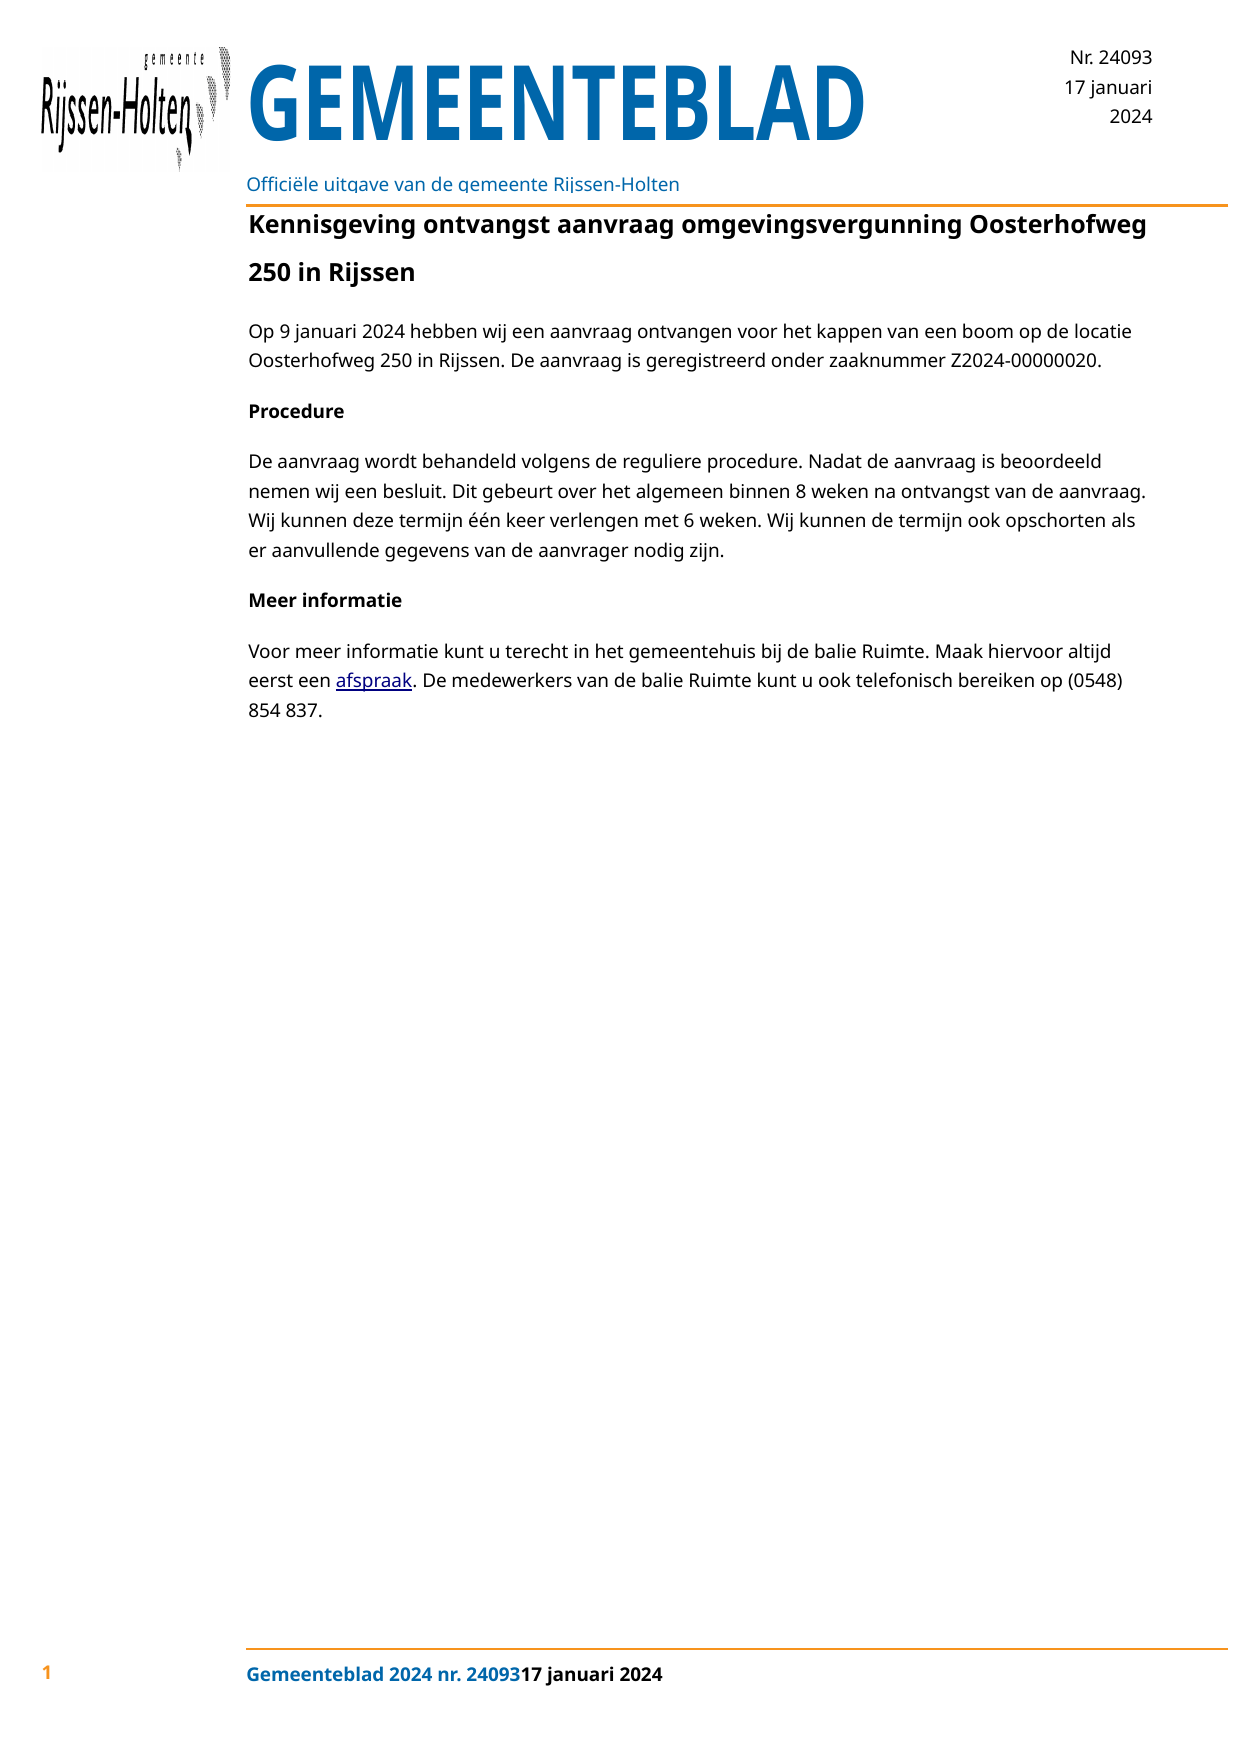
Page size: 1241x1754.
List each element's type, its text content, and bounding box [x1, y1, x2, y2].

text Voor meer informatie kunt u terecht in het gemeentehuis bij de balie Ruimte. Maak hiervoor altijd eerst een afspraak. De medewerkers van de balie Ruimte kunt u ook telefonisch bereiken op (0548) 854 837. [248, 638, 1152, 723]
text Meer informatie [248, 587, 1152, 613]
text De aanvraag wordt behandeld volgens de reguliere procedure. Nadat de aanvraag is beoordeeld nemen wij een besluit. Dit gebeurt over het algemeen binnen 8 weken na ontvangst van de aanvraag. Wij kunnen deze termijn één keer verlengen met 6 weken. Wij kunnen de termijn ook opschorten als er aanvullende gegevens van de aanvrager nodig zijn. [248, 448, 1152, 563]
text Kennisgeving ontvangst aanvraag omgevingsvergunning Oosterhofweg 250 in Rijssen [248, 207, 1152, 288]
text Procedure [248, 398, 1152, 424]
picture [41, 47, 231, 172]
text Op 9 januari 2024 hebben wij een aanvraag ontvangen voor het kappen van een boom op de locatie Oosterhofweg 250 in Rijssen. De aanvraag is geregistreerd onder zaaknummer Z2024-00000020. [248, 318, 1152, 373]
